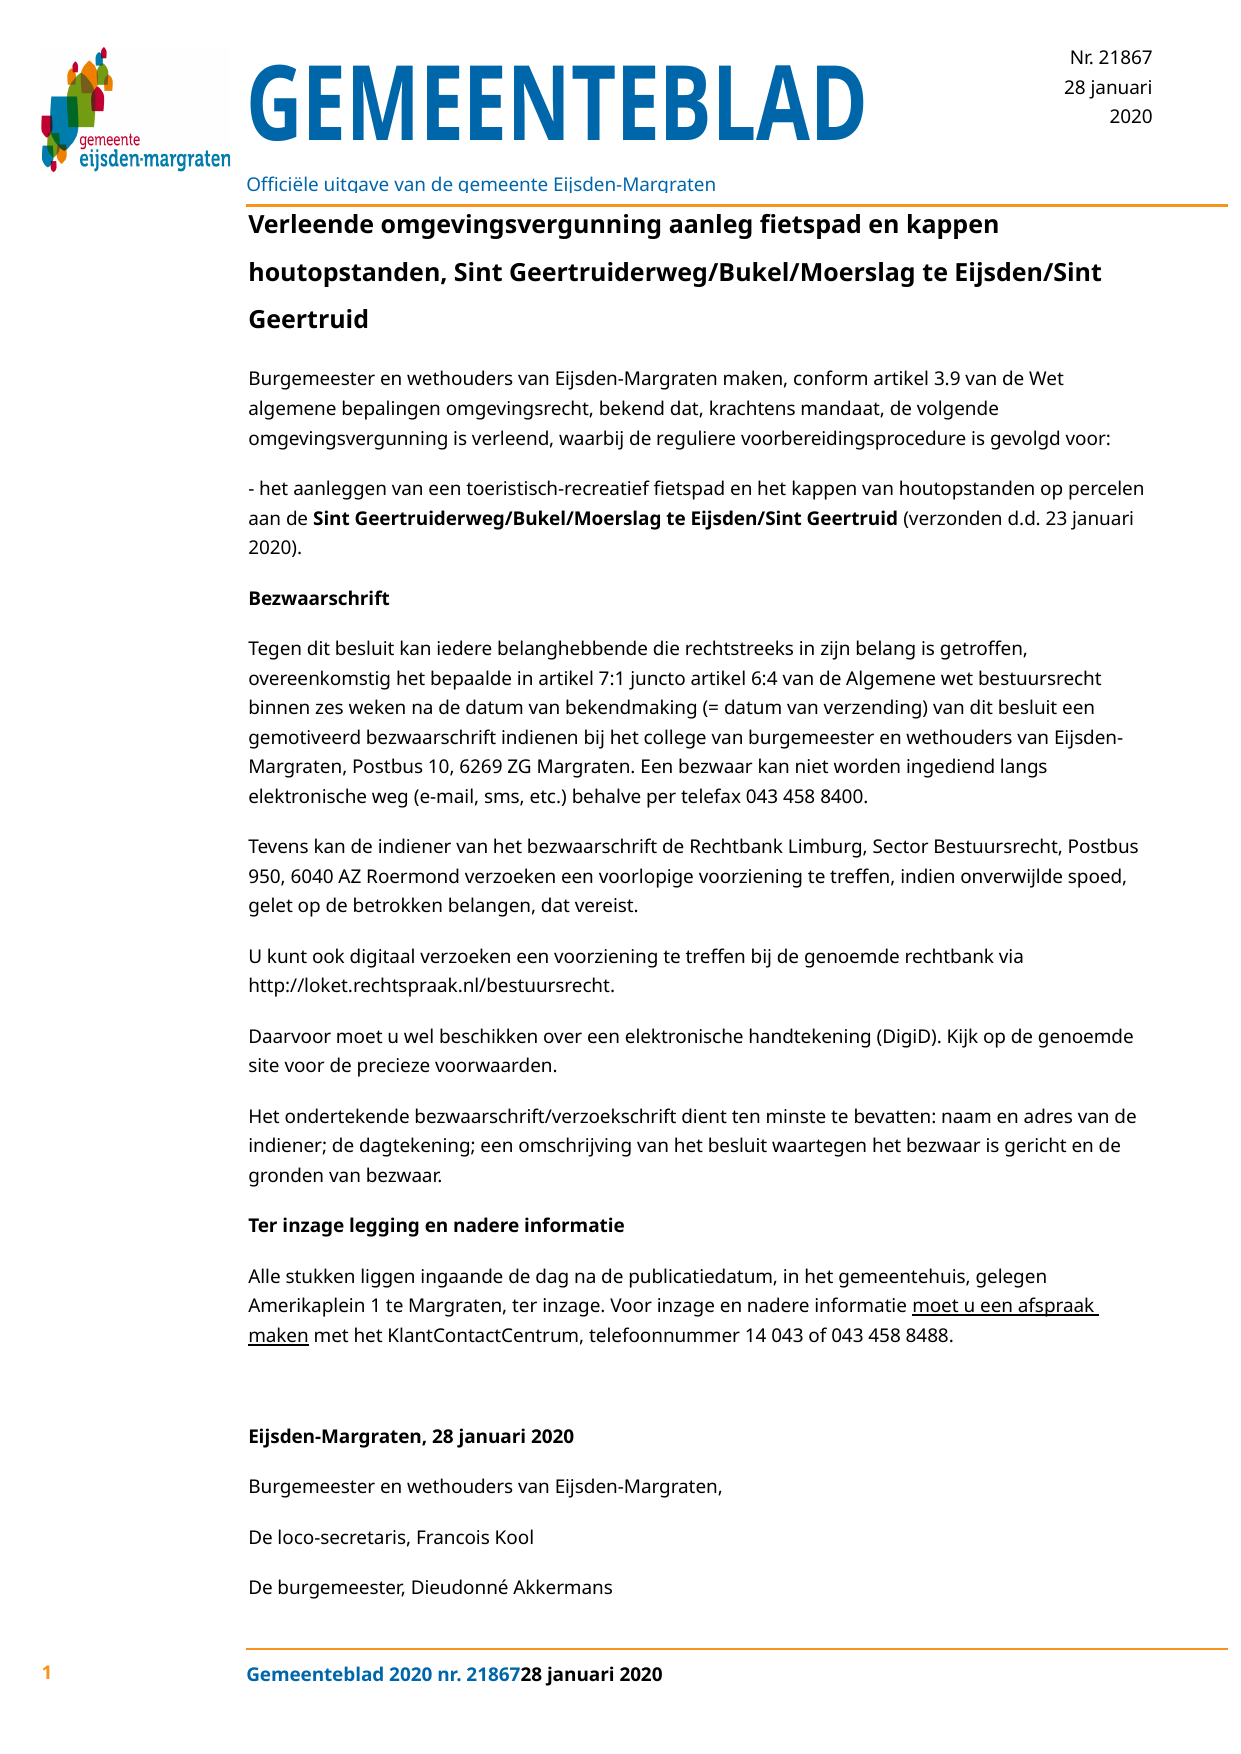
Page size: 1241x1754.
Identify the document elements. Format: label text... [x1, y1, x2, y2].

text Burgemeester en wethouders van Eijsden-Margraten, [248, 1473, 1152, 1499]
picture [41, 47, 231, 172]
text Ter inzage legging en nadere informatie [248, 1213, 1152, 1238]
text De loco-secretaris, Francois Kool [248, 1524, 1152, 1549]
text Verleende omgevingsvergunning aanleg fietspad en kappen houtopstanden, Sint Geertruiderweg/Bukel/Moerslag te Eijsden/Sint Geertruid [248, 207, 1152, 336]
text Eijsden-Margraten, 28 januari 2020 [248, 1423, 1152, 1449]
text U kunt ook digitaal verzoeken een voorziening te treffen bij de genoemde rechtbank via http://loket.rechtspraak.nl/bestuursrecht. [248, 943, 1152, 998]
text Daarvoor moet u wel beschikken over een elektronische handtekening (DigiD). Kijk op de genoemde site voor de precieze voorwaarden. [248, 1023, 1152, 1078]
text De burgemeester, Dieudonné Akkermans [248, 1574, 1152, 1600]
text Burgemeester en wethouders van Eijsden-Margraten maken, conform artikel 3.9 van de Wet algemene bepalingen omgevingsrecht, bekend dat, krachtens mandaat, de volgende omgevingsvergunning is verleend, waarbij de reguliere voorbereidingsprocedure is gevolgd voor: [248, 366, 1152, 450]
text Tegen dit besluit kan iedere belanghebbende die rechtstreeks in zijn belang is getroffen, overeenkomstig het bepaalde in artikel 7:1 juncto artikel 6:4 van de Algemene wet bestuursrecht binnen zes weken na de datum van bekendmaking (= datum van verzending) van dit besluit een gemotiveerd bezwaarschrift indienen bij het college van burgemeester en wethouders van Eijsden-Margraten, Postbus 10, 6269 ZG Margraten. Een bezwaar kan niet worden ingediend langs elektronische weg (e-mail, sms, etc.) behalve per telefax 043 458 8400. [248, 635, 1152, 809]
text Tevens kan de indiener van het bezwaarschrift de Rechtbank Limburg, Sector Bestuursrecht, Postbus 950, 6040 AZ Roermond verzoeken een voorlopige voorziening te treffen, indien onverwijlde spoed, gelet op de betrokken belangen, dat vereist. [248, 833, 1152, 918]
text Het ondertekende bezwaarschrift/verzoekschrift dient ten minste te bevatten: naam en adres van de indiener; de dagtekening; een omschrijving van het besluit waartegen het bezwaar is gericht en de gronden van bezwaar. [248, 1103, 1152, 1188]
text Alle stukken liggen ingaande de dag na de publicatiedatum, in het gemeentehuis, gelegen Amerikaplein 1 te Margraten, ter inzage. Voor inzage en nadere informatie moet u een afspraak maken met het KlantContactCentrum, telefoonnummer 14 043 of 043 458 8488. [248, 1263, 1152, 1348]
text - het aanleggen van een toeristisch-recreatief fietspad en het kappen van houtopstanden op percelen aan de Sint Geertruiderweg/Bukel/Moerslag te Eijsden/Sint Geertruid (verzonden d.d. 23 januari 2020). [248, 475, 1152, 560]
text Bezwaarschrift [248, 585, 1152, 610]
